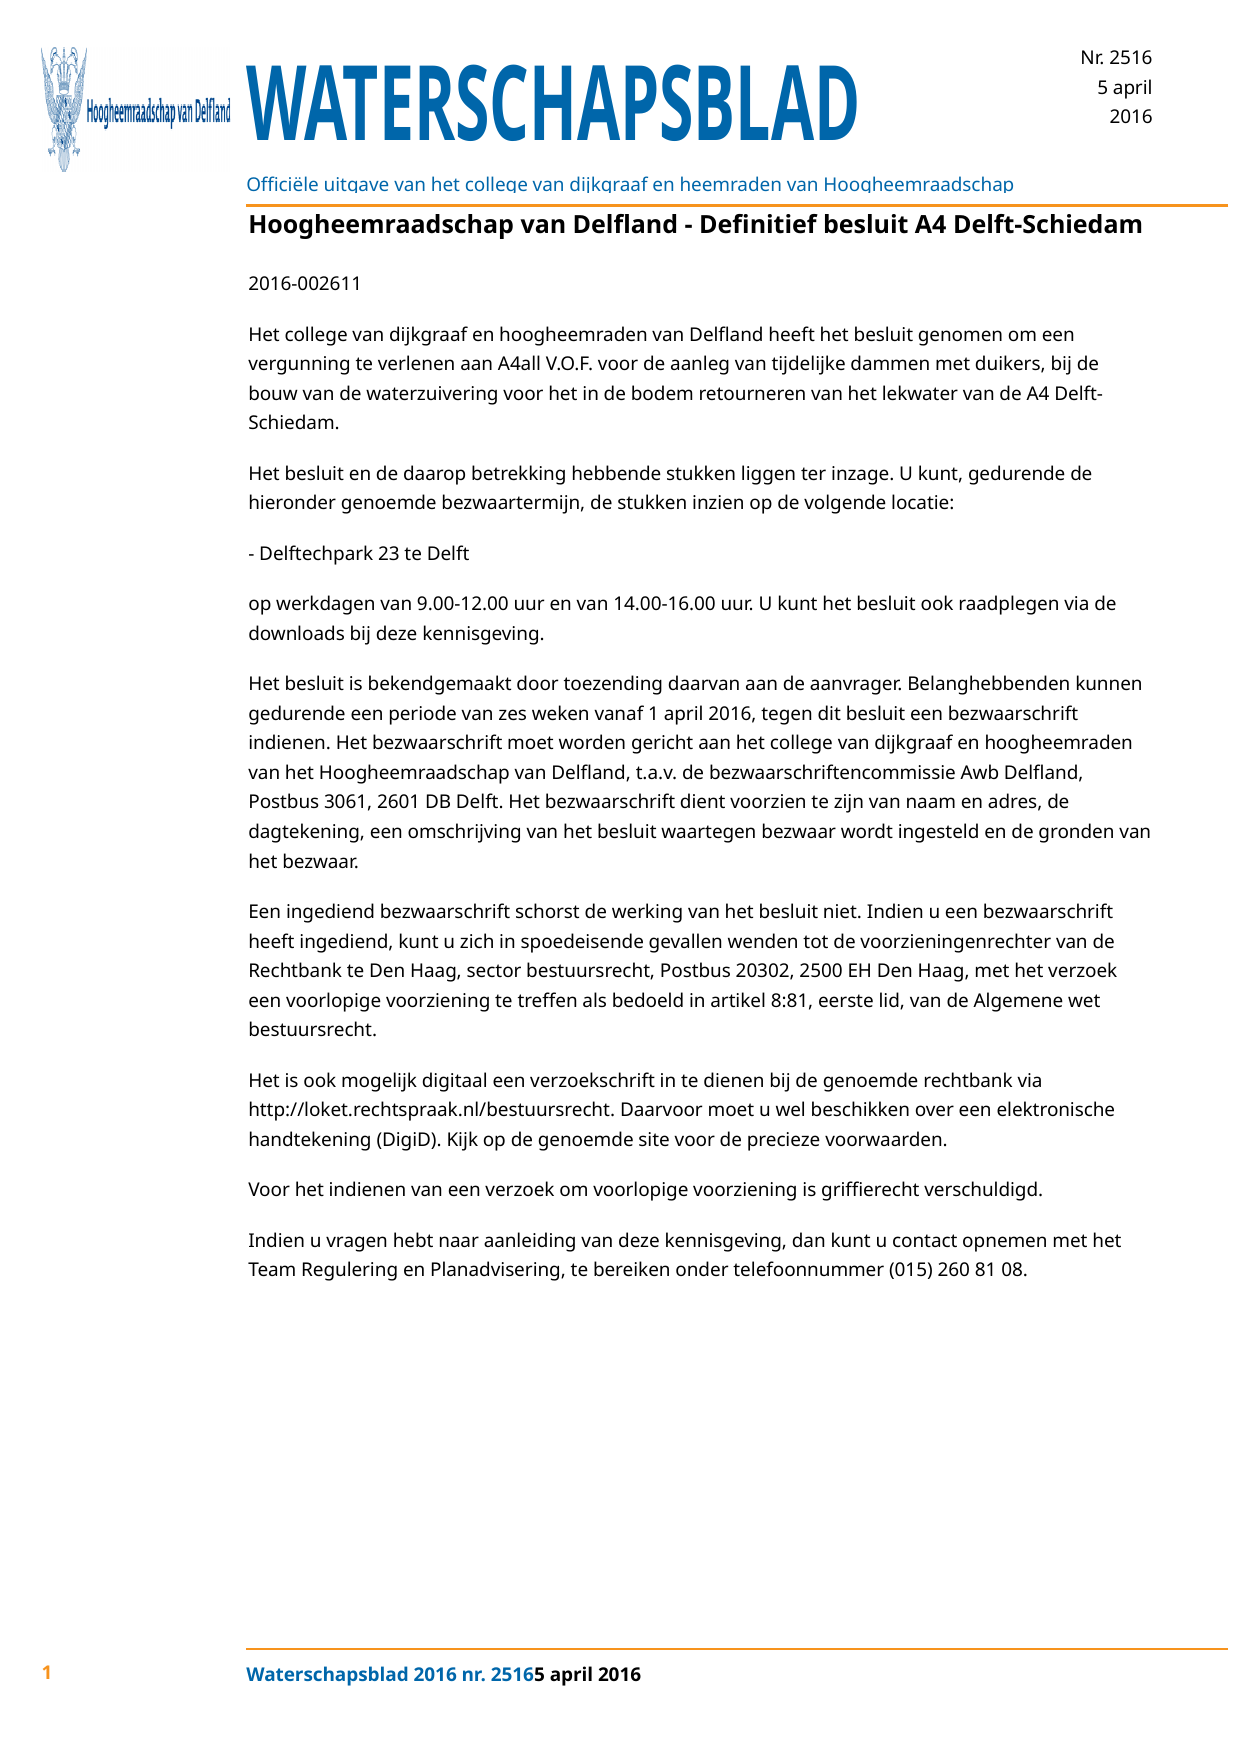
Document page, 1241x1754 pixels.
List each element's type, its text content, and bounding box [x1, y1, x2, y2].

picture [41, 47, 231, 172]
text op werkdagen van 9.00-12.00 uur en van 14.00-16.00 uur. U kunt het besluit ook raadplegen via de downloads bij deze kennisgeving. [248, 590, 1152, 646]
text Een ingediend bezwaarschrift schorst de werking van het besluit niet. Indien u een bezwaarschrift heeft ingediend, kunt u zich in spoedeisende gevallen wenden tot de voorzieningenrechter van de Rechtbank te Den Haag, sector bestuursrecht, Postbus 20302, 2500 EH Den Haag, met het verzoek een voorlopige voorziening te treffen als bedoeld in artikel 8:81, eerste lid, van de Algemene wet bestuursrecht. [248, 898, 1152, 1042]
text Voor het indienen van een verzoek om voorlopige voorziening is griffierecht verschuldigd. [248, 1177, 1152, 1202]
text Het college van dijkgraaf en hoogheemraden van Delfland heeft het besluit genomen om een vergunning te verlenen aan A4all V.O.F. voor de aanleg van tijdelijke dammen met duikers, bij de bouw van de waterzuivering voor het in de bodem retourneren van het lekwater van de A4 Delft-Schiedam. [248, 321, 1152, 435]
text 2016-002611 [248, 270, 1152, 296]
text Het besluit is bekendgemaakt door toezending daarvan aan de aanvrager. Belanghebbenden kunnen gedurende een periode van zes weken vanaf 1 april 2016, tegen dit besluit een bezwaarschrift indienen. Het bezwaarschrift moet worden gericht aan het college van dijkgraaf en hoogheemraden van het Hoogheemraadschap van Delfland, t.a.v. de bezwaarschriftencommissie Awb Delfland, Postbus 3061, 2601 DB Delft. Het bezwaarschrift dient voorzien te zijn van naam en adres, de dagtekening, een omschrijving van het besluit waartegen bezwaar wordt ingesteld en de gronden van het bezwaar. [248, 670, 1152, 873]
text Indien u vragen hebt naar aanleiding van deze kennisgeving, dan kunt u contact opnemen met het Team Regulering en Planadvisering, te bereiken onder telefoonnummer (015) 260 81 08. [248, 1227, 1152, 1282]
text Hoogheemraadschap van Delfland - Definitief besluit A4 Delft-Schiedam [248, 207, 1152, 241]
text Het is ook mogelijk digitaal een verzoekschrift in te dienen bij de genoemde rechtbank via http://loket.rechtspraak.nl/bestuursrecht. Daarvoor moet u wel beschikken over een elektronische handtekening (DigiD). Kijk op de genoemde site voor de precieze voorwaarden. [248, 1067, 1152, 1152]
text Het besluit en de daarop betrekking hebbende stukken liggen ter inzage. U kunt, gedurende de hieronder genoemde bezwaartermijn, de stukken inzien op de volgende locatie: [248, 460, 1152, 515]
text - Delftechpark 23 te Delft [248, 540, 1152, 566]
